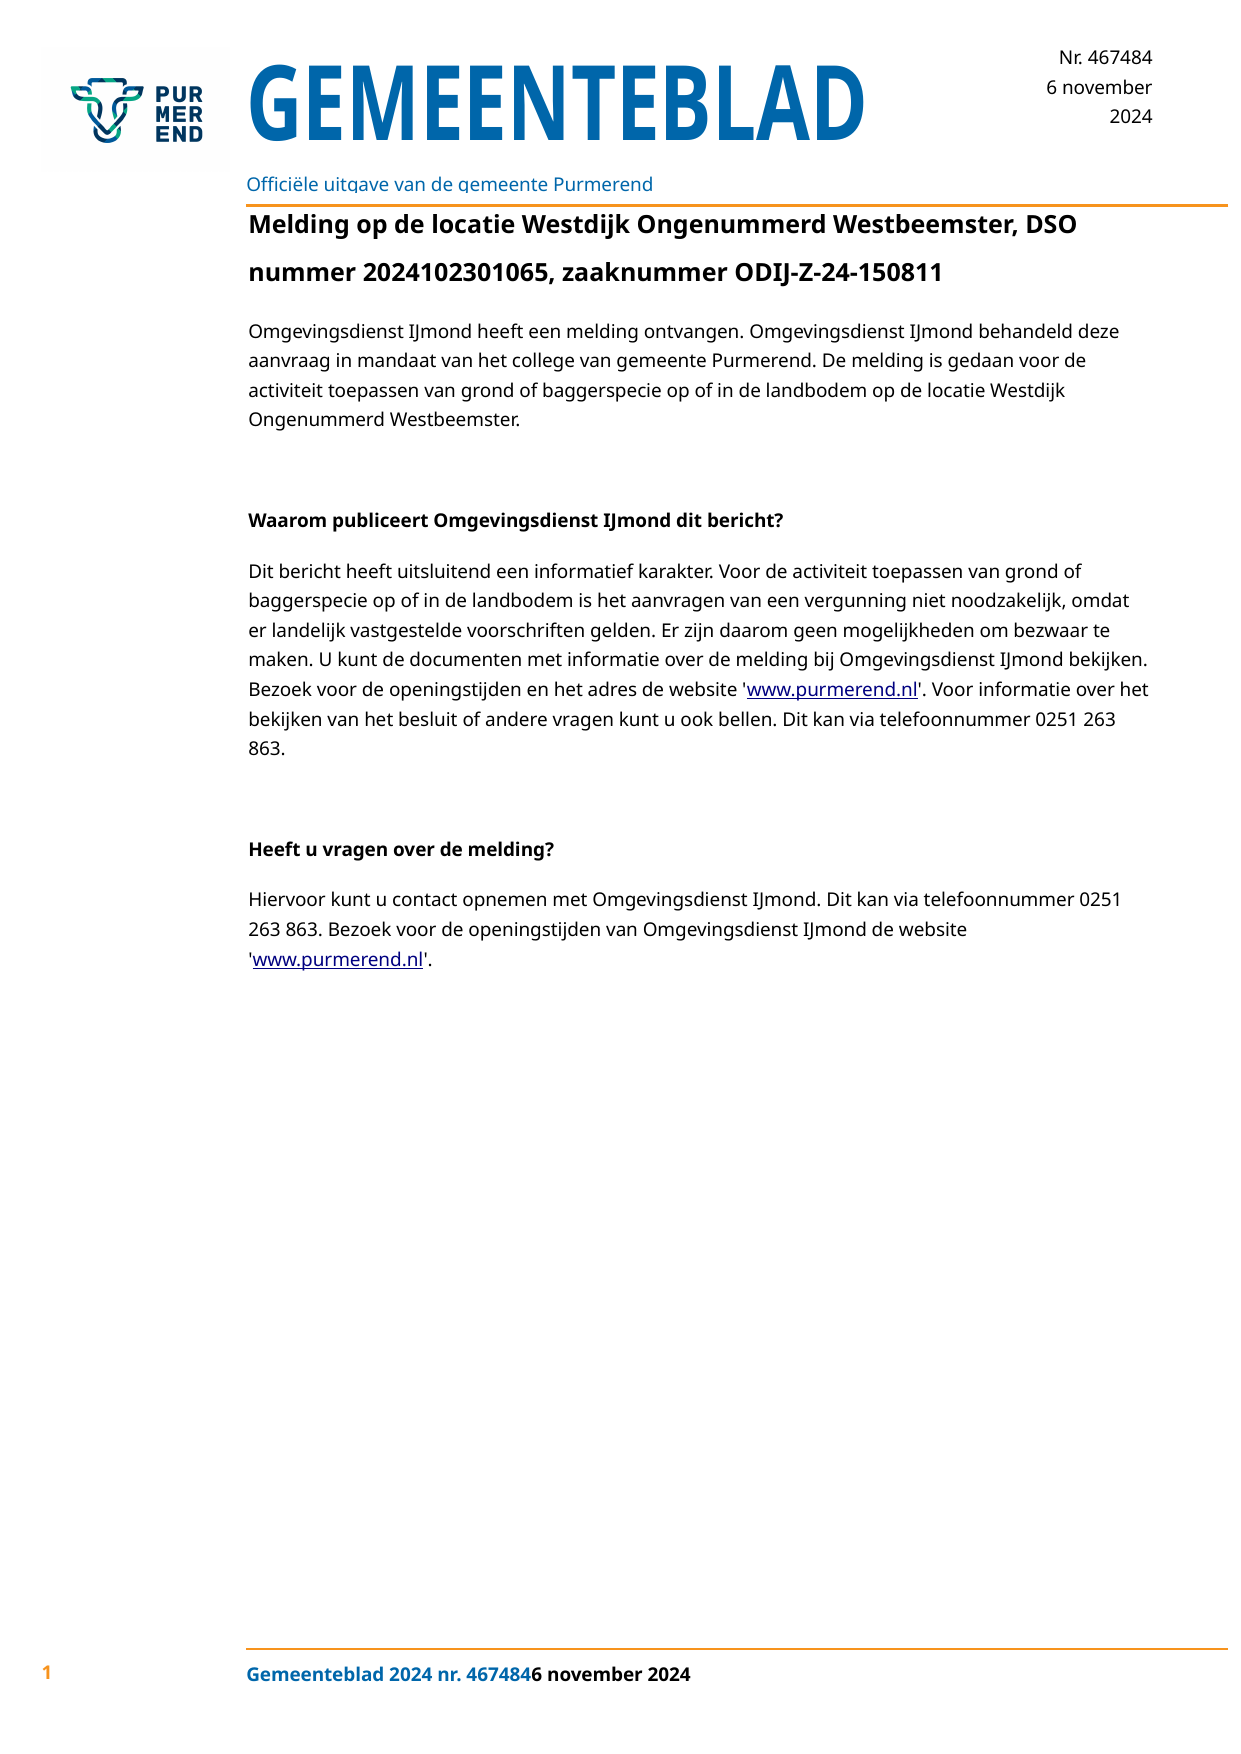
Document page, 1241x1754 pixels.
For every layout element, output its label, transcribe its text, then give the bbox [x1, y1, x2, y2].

text Dit bericht heeft uitsluitend een informatief karakter. Voor de activiteit toepassen van grond of baggerspecie op of in de landbodem is het aanvragen van een vergunning niet noodzakelijk, omdat er landelijk vastgestelde voorschriften gelden. Er zijn daarom geen mogelijkheden om bezwaar te maken. U kunt de documenten met informatie over de melding bij Omgevingsdienst IJmond bekijken. Bezoek voor de openingstijden en het adres de website 'www.purmerend.nl'. Voor informatie over het bekijken van het besluit of andere vragen kunt u ook bellen. Dit kan via telefoonnummer 0251 263 863. [248, 558, 1152, 761]
picture [41, 47, 231, 172]
text Omgevingsdienst IJmond heeft een melding ontvangen. Omgevingsdienst IJmond behandeld deze aanvraag in mandaat van het college van gemeente Purmerend. De melding is gedaan voor de activiteit toepassen van grond of baggerspecie op of in de landbodem op de locatie Westdijk Ongenummerd Westbeemster. [248, 318, 1152, 432]
text Hiervoor kunt u contact opnemen met Omgevingsdienst IJmond. Dit kan via telefoonnummer 0251 263 863. Bezoek voor de openingstijden van Omgevingsdienst IJmond de website 'www.purmerend.nl'. [248, 887, 1152, 972]
text Melding op de locatie Westdijk Ongenummerd Westbeemster, DSO nummer 2024102301065, zaaknummer ODIJ-Z-24-150811 [248, 207, 1152, 288]
text Heeft u vragen over de melding? [248, 836, 1152, 862]
text Waarom publiceert Omgevingsdienst IJmond dit bericht? [248, 507, 1152, 533]
